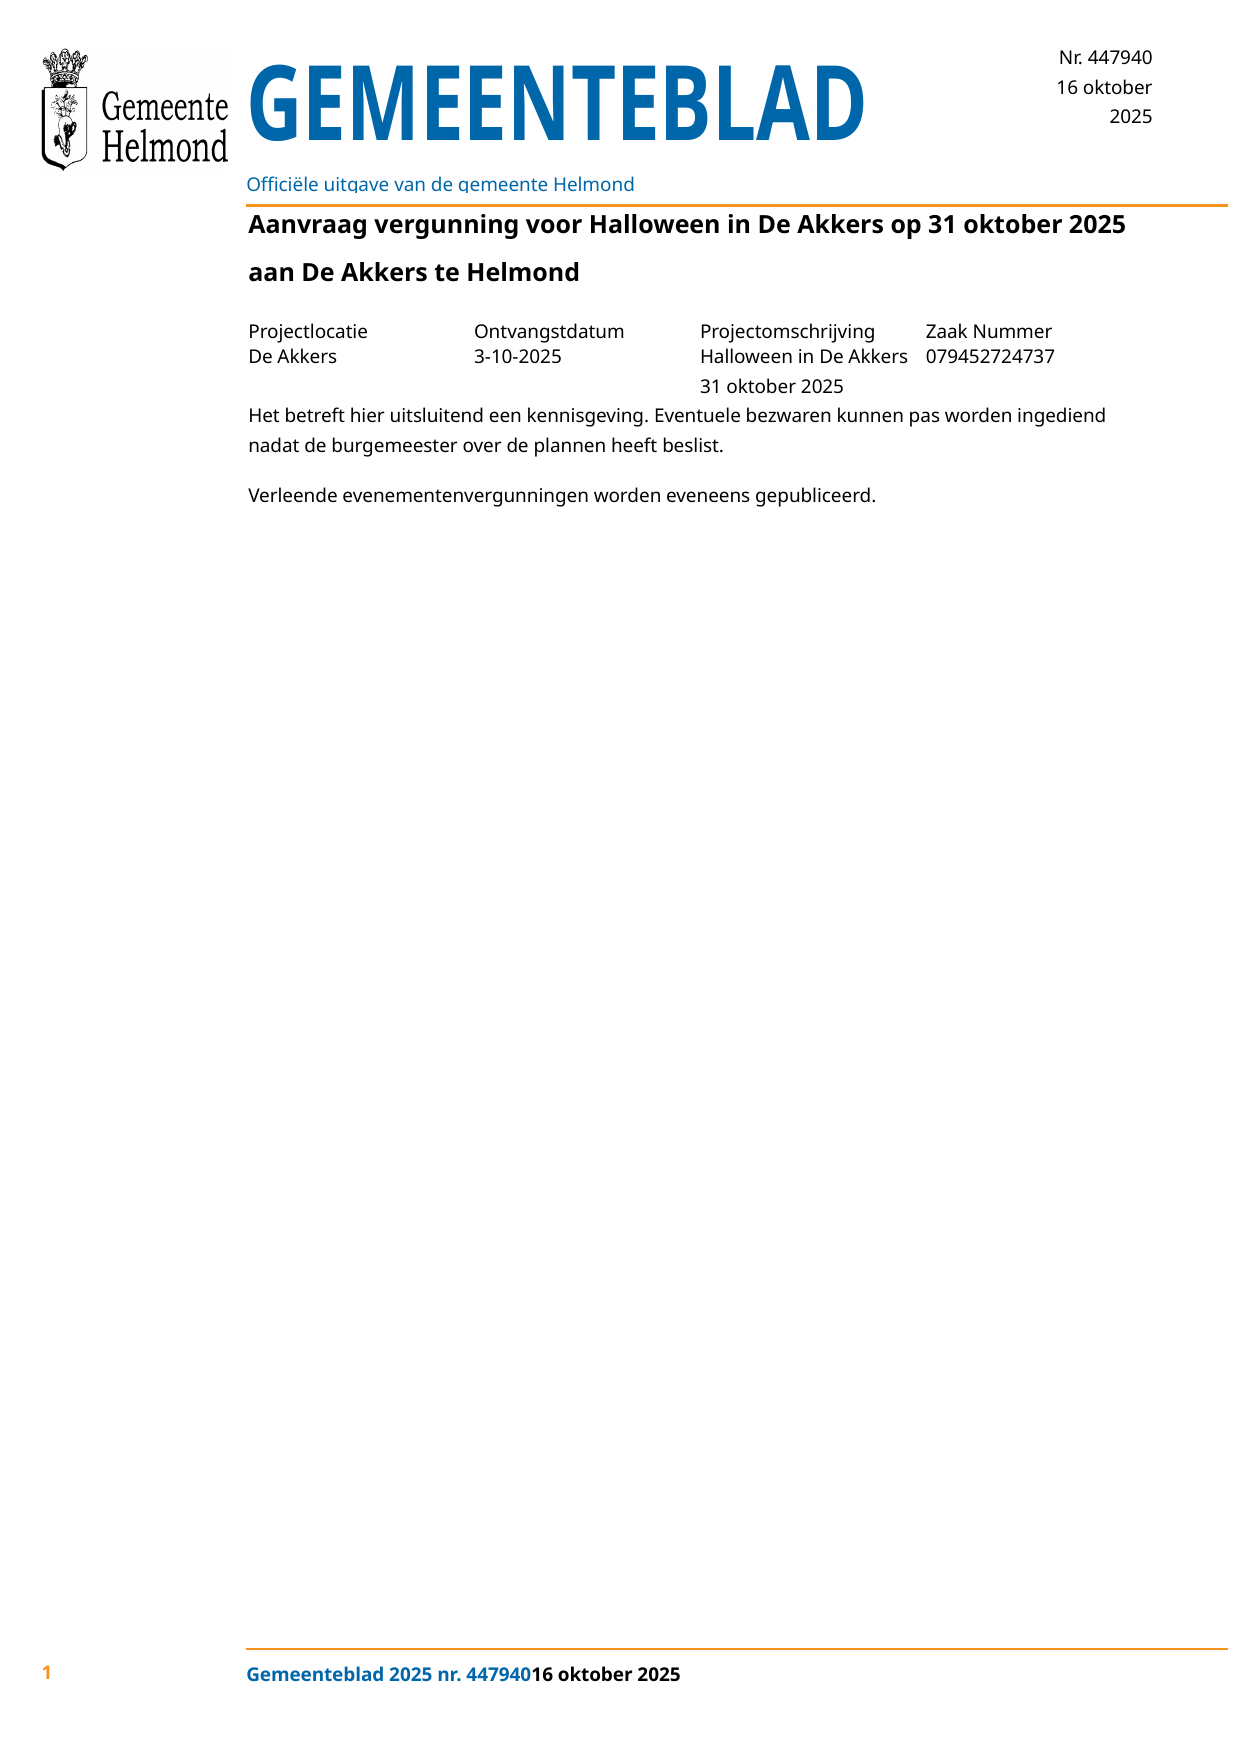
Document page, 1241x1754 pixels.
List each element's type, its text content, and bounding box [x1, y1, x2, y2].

table_header Ontvangstdatum [474, 318, 700, 344]
text Aanvraag vergunning voor Halloween in De Akkers op 31 oktober 2025 aan De Akkers te Helmond [248, 207, 1152, 288]
text Verleende evenementenvergunningen worden eveneens gepubliceerd. [248, 482, 1152, 508]
table_header Zaak Nummer [926, 318, 1152, 344]
picture [41, 47, 231, 172]
table_header Projectomschrijving [700, 318, 926, 344]
text Het betreft hier uitsluitend een kennisgeving. Eventuele bezwaren kunnen pas worden ingediend nadat de burgemeester over de plannen heeft beslist. [248, 402, 1152, 458]
table_cell De Akkers [248, 344, 474, 399]
table_cell 3-10-2025 [474, 344, 700, 399]
table_header Projectlocatie [248, 318, 474, 344]
table_cell Halloween in De Akkers 31 oktober 2025 [700, 344, 926, 399]
table_cell 079452724737 [926, 344, 1152, 399]
